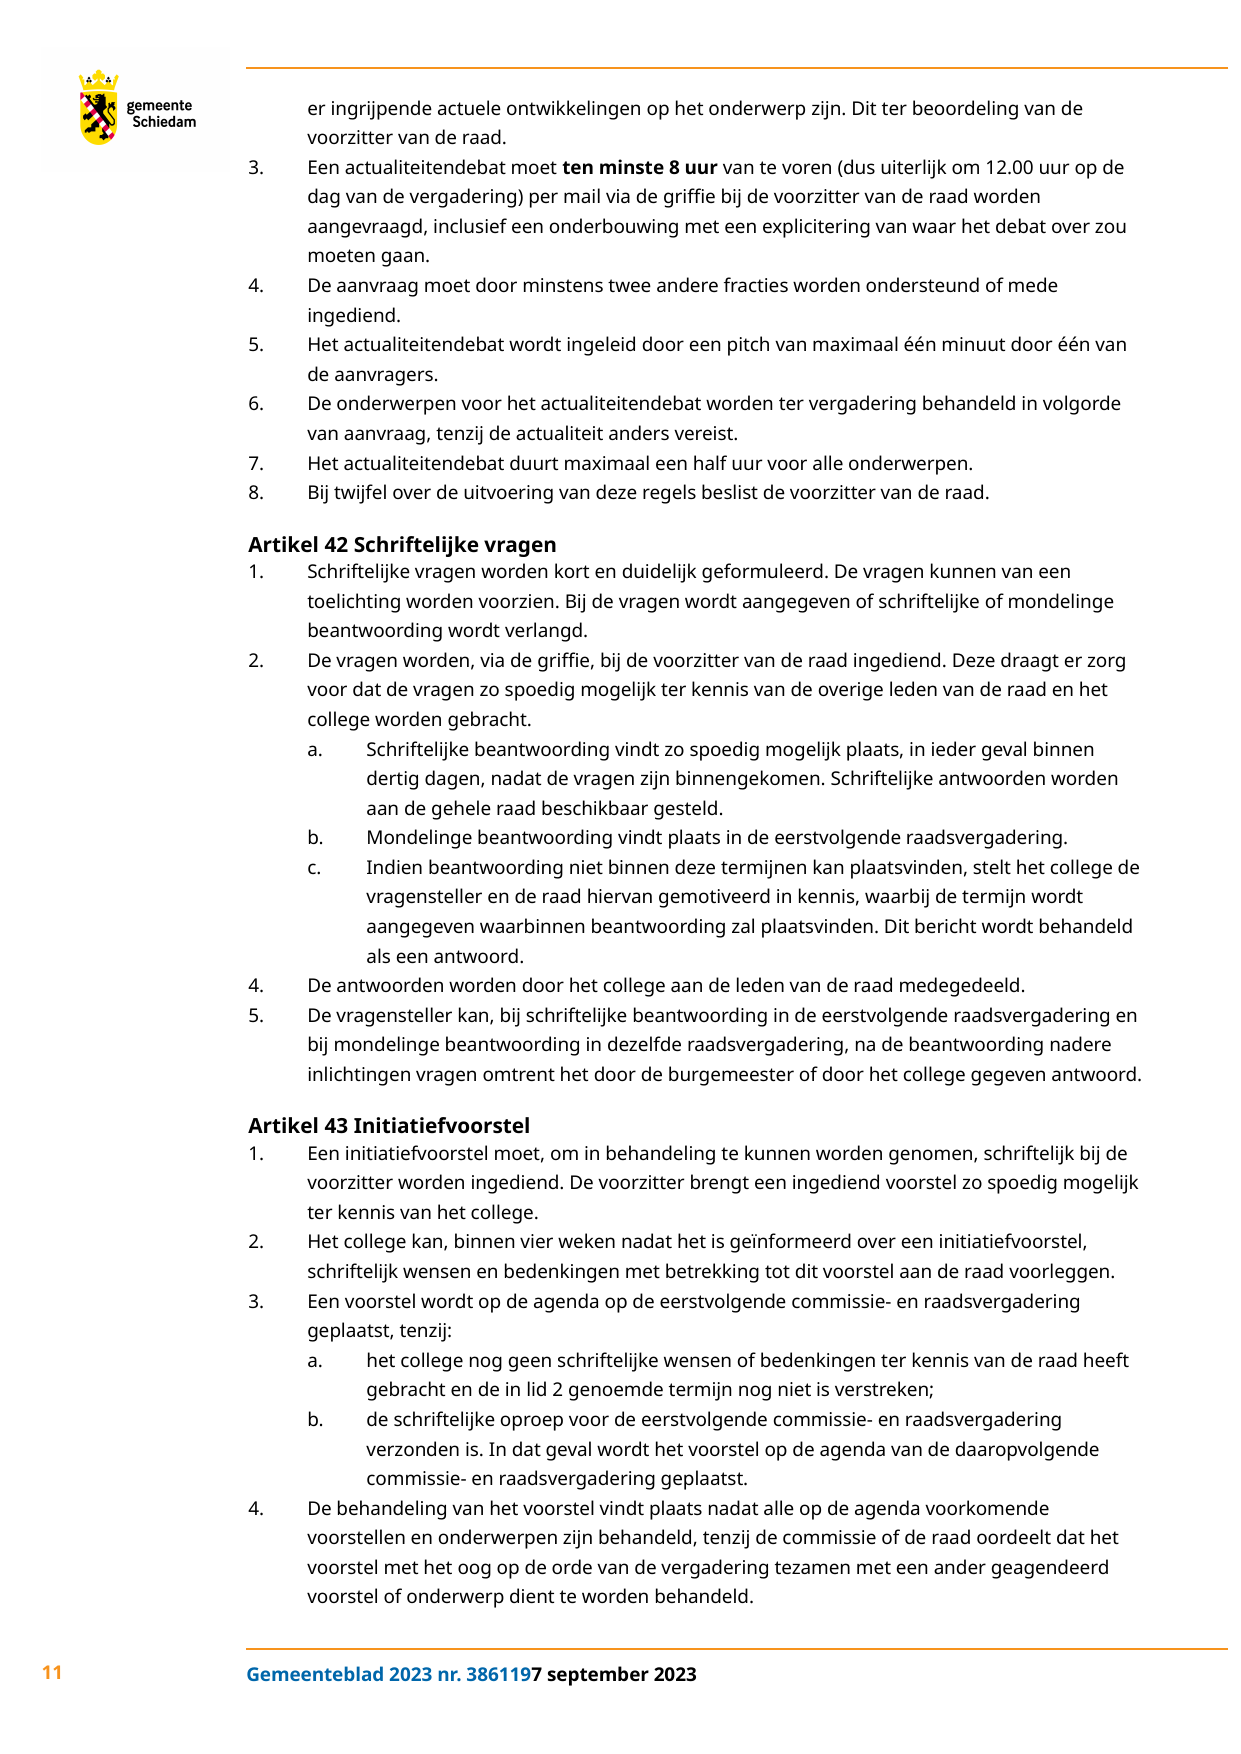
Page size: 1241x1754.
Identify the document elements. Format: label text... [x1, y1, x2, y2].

list De behandeling van het voorstel vindt plaats nadat alle op de agenda voorkomende voorstellen en onderwerpen zijn behandeld, tenzij de commissie of de raad oordeelt dat het voorstel met het oog op de orde van de vergadering tezamen met een ander geagendeerd voorstel of onderwerp dient te worden behandeld. [248, 1495, 1152, 1609]
list Schriftelijke beantwoording vindt zo spoedig mogelijk plaats, in ieder geval binnen dertig dagen, nadat de vragen zijn binnengekomen. Schriftelijke antwoorden worden aan de gehele raad beschikbaar gesteld. [307, 736, 1152, 821]
list er ingrijpende actuele ontwikkelingen op het onderwerp zijn. Dit ter beoordeling van de voorzitter van de raad. [248, 95, 1152, 150]
picture [41, 47, 231, 172]
list het college nog geen schriftelijke wensen of bedenkingen ter kennis van de raad heeft gebracht en de in lid 2 genoemde termijn nog niet is verstreken; [307, 1347, 1152, 1402]
list De onderwerpen voor het actualiteitendebat worden ter vergadering behandeld in volgorde van aanvraag, tenzij de actualiteit anders vereist. [248, 391, 1152, 446]
list Een voorstel wordt op de agenda op de eerstvolgende commissie- en raadsvergadering geplaatst, tenzij: [248, 1288, 1152, 1343]
list Mondelinge beantwoording vindt plaats in de eerstvolgende raadsvergadering. [307, 824, 1152, 850]
text Artikel 43 Initiatiefvoorstel [248, 1112, 1152, 1140]
list Het college kan, binnen vier weken nadat het is geïnformeerd over een initiatiefvoorstel, schriftelijk wensen en bedenkingen met betrekking tot dit voorstel aan de raad voorleggen. [248, 1229, 1152, 1284]
list Een actualiteitendebat moet ten minste 8 uur van te voren (dus uiterlijk om 12.00 uur op de dag van de vergadering) per mail via de griffie bij de voorzitter van de raad worden aangevraagd, inclusief een onderbouwing met een explicitering van waar het debat over zou moeten gaan. [248, 154, 1152, 268]
list De vragensteller kan, bij schriftelijke beantwoording in de eerstvolgende raadsvergadering en bij mondelinge beantwoording in dezelfde raadsvergadering, na de beantwoording nadere inlichtingen vragen omtrent het door de burgemeester of door het college gegeven antwoord. [248, 1002, 1152, 1087]
list Schriftelijke vragen worden kort en duidelijk geformuleerd. De vragen kunnen van een toelichting worden voorzien. Bij de vragen wordt aangegeven of schriftelijke of mondelinge beantwoording wordt verlangd. [248, 558, 1152, 643]
list Een initiatiefvoorstel moet, om in behandeling te kunnen worden genomen, schriftelijk bij de voorzitter worden ingediend. De voorzitter brengt een ingediend voorstel zo spoedig mogelijk ter kennis van het college. [248, 1140, 1152, 1225]
list De vragen worden, via de griffie, bij de voorzitter van de raad ingediend. Deze draagt er zorg voor dat de vragen zo spoedig mogelijk ter kennis van de overige leden van de raad en het college worden gebracht. [248, 647, 1152, 732]
list Het actualiteitendebat wordt ingeleid door een pitch van maximaal één minuut door één van de aanvragers. [248, 331, 1152, 387]
list De aanvraag moet door minstens twee andere fracties worden ondersteund of mede ingediend. [248, 272, 1152, 328]
list De antwoorden worden door het college aan de leden van de raad medegedeeld. [248, 972, 1152, 998]
list de schriftelijke oproep voor de eerstvolgende commissie- en raadsvergadering verzonden is. In dat geval wordt het voorstel op de agenda van de daaropvolgende commissie- en raadsvergadering geplaatst. [307, 1406, 1152, 1491]
list Het actualiteitendebat duurt maximaal een half uur voor alle onderwerpen. [248, 450, 1152, 476]
list Bij twijfel over de uitvoering van deze regels beslist de voorzitter van de raad. [248, 479, 1152, 505]
text Artikel 42 Schriftelijke vragen [248, 530, 1152, 558]
list Indien beantwoording niet binnen deze termijnen kan plaatsvinden, stelt het college de vragensteller en de raad hiervan gemotiveerd in kennis, waarbij de termijn wordt aangegeven waarbinnen beantwoording zal plaatsvinden. Dit bericht wordt behandeld als een antwoord. [307, 854, 1152, 968]
